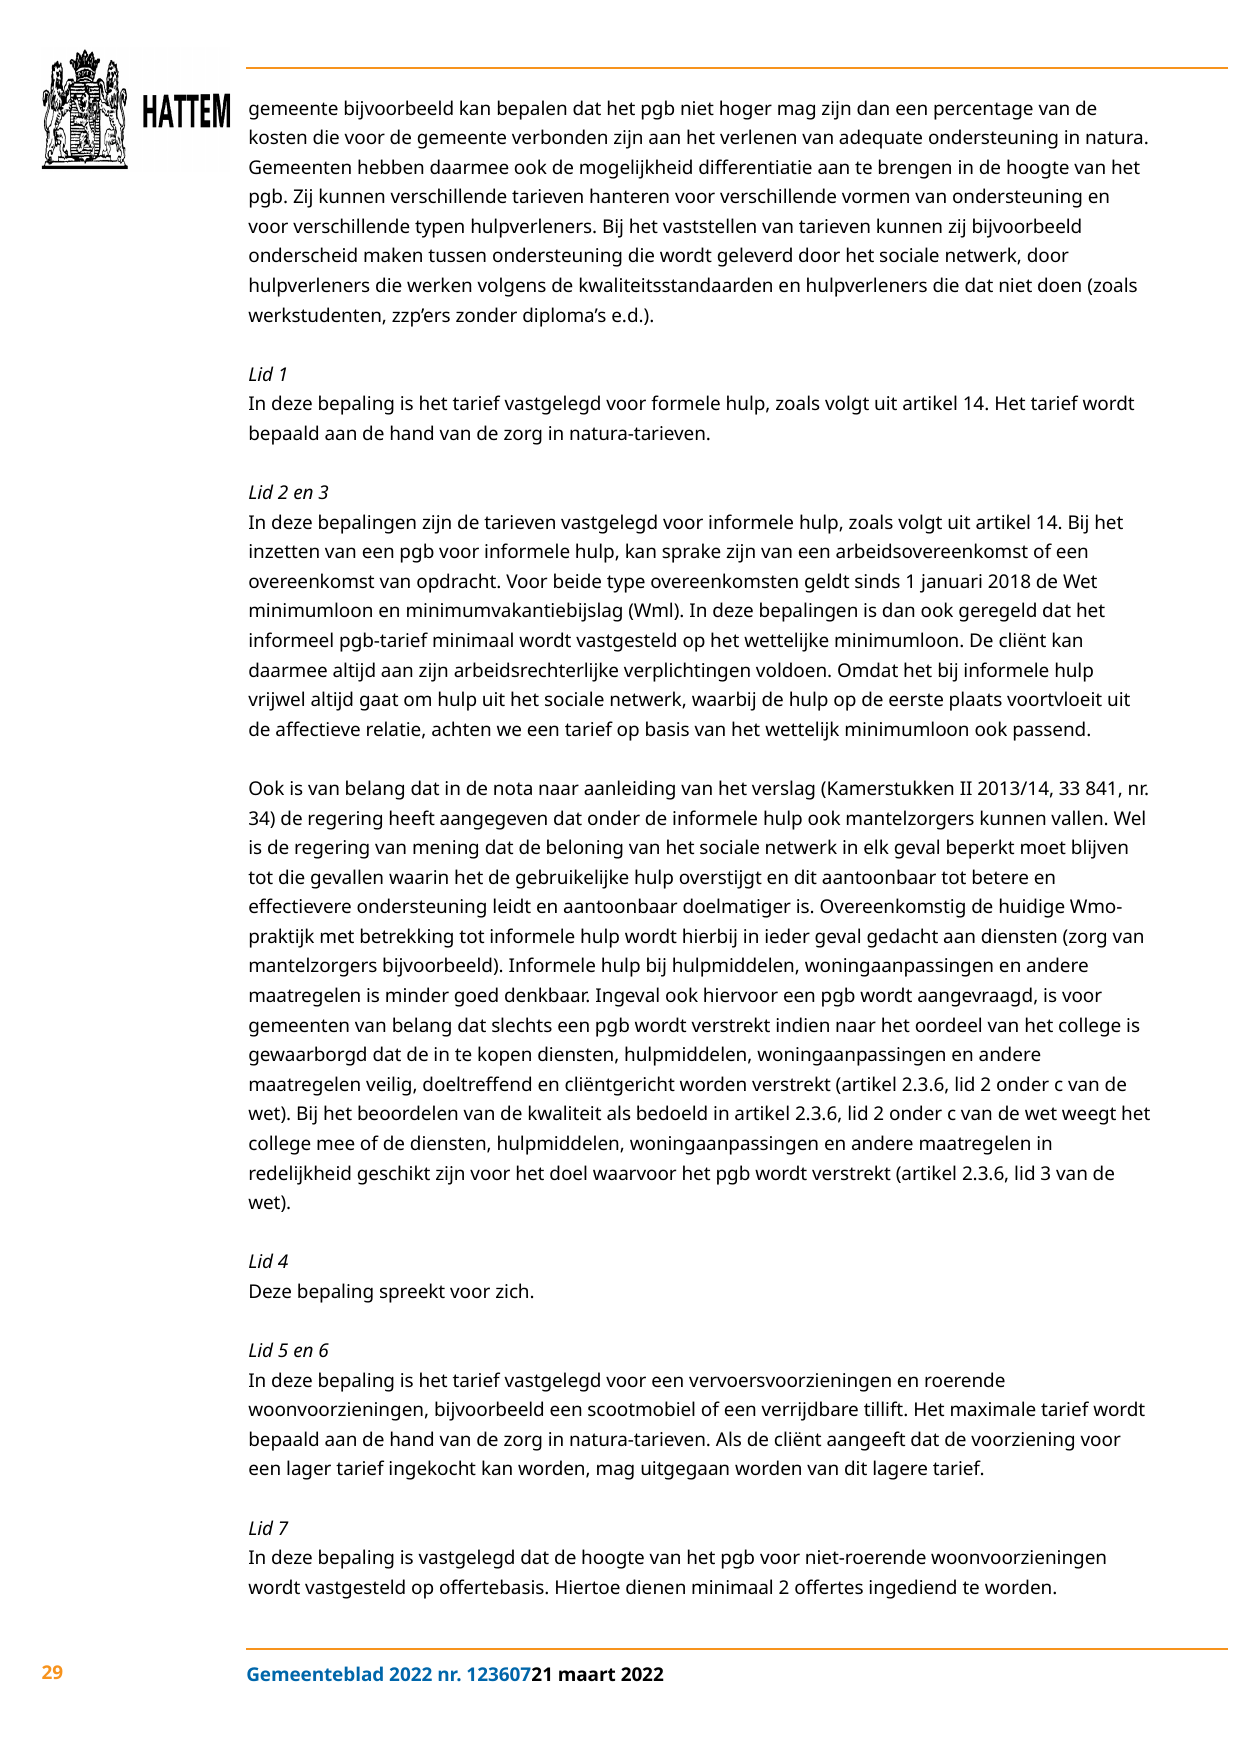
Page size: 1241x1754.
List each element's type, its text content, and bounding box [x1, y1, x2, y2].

text In deze bepaling is het tarief vastgelegd voor een vervoersvoorzieningen en roerende woonvoorzieningen, bijvoorbeeld een scootmobiel of een verrijdbare tillift. Het maximale tarief wordt bepaald aan de hand van de zorg in natura-tarieven. Als de cliënt aangeeft dat de voorziening voor een lager tarief ingekocht kan worden, mag uitgegaan worden van dit lagere tarief. [248, 1367, 1152, 1481]
text gemeente bijvoorbeeld kan bepalen dat het pgb niet hoger mag zijn dan een percentage van de kosten die voor de gemeente verbonden zijn aan het verlenen van adequate ondersteuning in natura. Gemeenten hebben daarmee ook de mogelijkheid differentiatie aan te brengen in de hoogte van het pgb. Zij kunnen verschillende tarieven hanteren voor verschillende vormen van ondersteuning en voor verschillende typen hulpverleners. Bij het vaststellen van tarieven kunnen zij bijvoorbeeld onderscheid maken tussen ondersteuning die wordt geleverd door het sociale netwerk, door hulpverleners die werken volgens de kwaliteitsstandaarden en hulpverleners die dat niet doen (zoals werkstudenten, zzp’ers zonder diploma’s e.d.). [248, 95, 1152, 328]
text Lid 7 [248, 1515, 1152, 1541]
picture [41, 47, 231, 172]
text In deze bepaling is het tarief vastgelegd voor formele hulp, zoals volgt uit artikel 14. Het tarief wordt bepaald aan de hand van de zorg in natura-tarieven. [248, 391, 1152, 446]
text Lid 4 [248, 1248, 1152, 1274]
text In deze bepaling is vastgelegd dat de hoogte van het pgb voor niet-roerende woonvoorzieningen wordt vastgesteld op offertebasis. Hiertoe dienen minimaal 2 offertes ingediend te worden. [248, 1544, 1152, 1600]
text In deze bepalingen zijn de tarieven vastgelegd voor informele hulp, zoals volgt uit artikel 14. Bij het inzetten van een pgb voor informele hulp, kan sprake zijn van een arbeidsovereenkomst of een overeenkomst van opdracht. Voor beide type overeenkomsten geldt sinds 1 januari 2018 de Wet minimumloon en minimumvakantiebijslag (Wml). In deze bepalingen is dan ook geregeld dat het informeel pgb-tarief minimaal wordt vastgesteld op het wettelijke minimumloon. De cliënt kan daarmee altijd aan zijn arbeidsrechterlijke verplichtingen voldoen. Omdat het bij informele hulp vrijwel altijd gaat om hulp uit het sociale netwerk, waarbij de hulp op de eerste plaats voortvloeit uit de affectieve relatie, achten we een tarief op basis van het wettelijk minimumloon ook passend. [248, 509, 1152, 742]
text Deze bepaling spreekt voor zich. [248, 1278, 1152, 1304]
text Ook is van belang dat in de nota naar aanleiding van het verslag (Kamerstukken II 2013/14, 33 841, nr. 34) de regering heeft aangegeven dat onder de informele hulp ook mantelzorgers kunnen vallen. Wel is de regering van mening dat de beloning van het sociale netwerk in elk geval beperkt moet blijven tot die gevallen waarin het de gebruikelijke hulp overstijgt en dit aantoonbaar tot betere en effectievere ondersteuning leidt en aantoonbaar doelmatiger is. Overeenkomstig de huidige Wmo-praktijk met betrekking tot informele hulp wordt hierbij in ieder geval gedacht aan diensten (zorg van mantelzorgers bijvoorbeeld). Informele hulp bij hulpmiddelen, woningaanpassingen en andere maatregelen is minder goed denkbaar. Ingeval ook hiervoor een pgb wordt aangevraagd, is voor gemeenten van belang dat slechts een pgb wordt verstrekt indien naar het oordeel van het college is gewaarborgd dat de in te kopen diensten, hulpmiddelen, woningaanpassingen en andere maatregelen veilig, doeltreffend en cliëntgericht worden verstrekt (artikel 2.3.6, lid 2 onder c van de wet). Bij het beoordelen van de kwaliteit als bedoeld in artikel 2.3.6, lid 2 onder c van de wet weegt het college mee of de diensten, hulpmiddelen, woningaanpassingen en andere maatregelen in redelijkheid geschikt zijn voor het doel waarvoor het pgb wordt verstrekt (artikel 2.3.6, lid 3 van de wet). [248, 775, 1152, 1215]
text Lid 5 en 6 [248, 1337, 1152, 1363]
text Lid 2 en 3 [248, 479, 1152, 505]
text Lid 1 [248, 361, 1152, 387]
